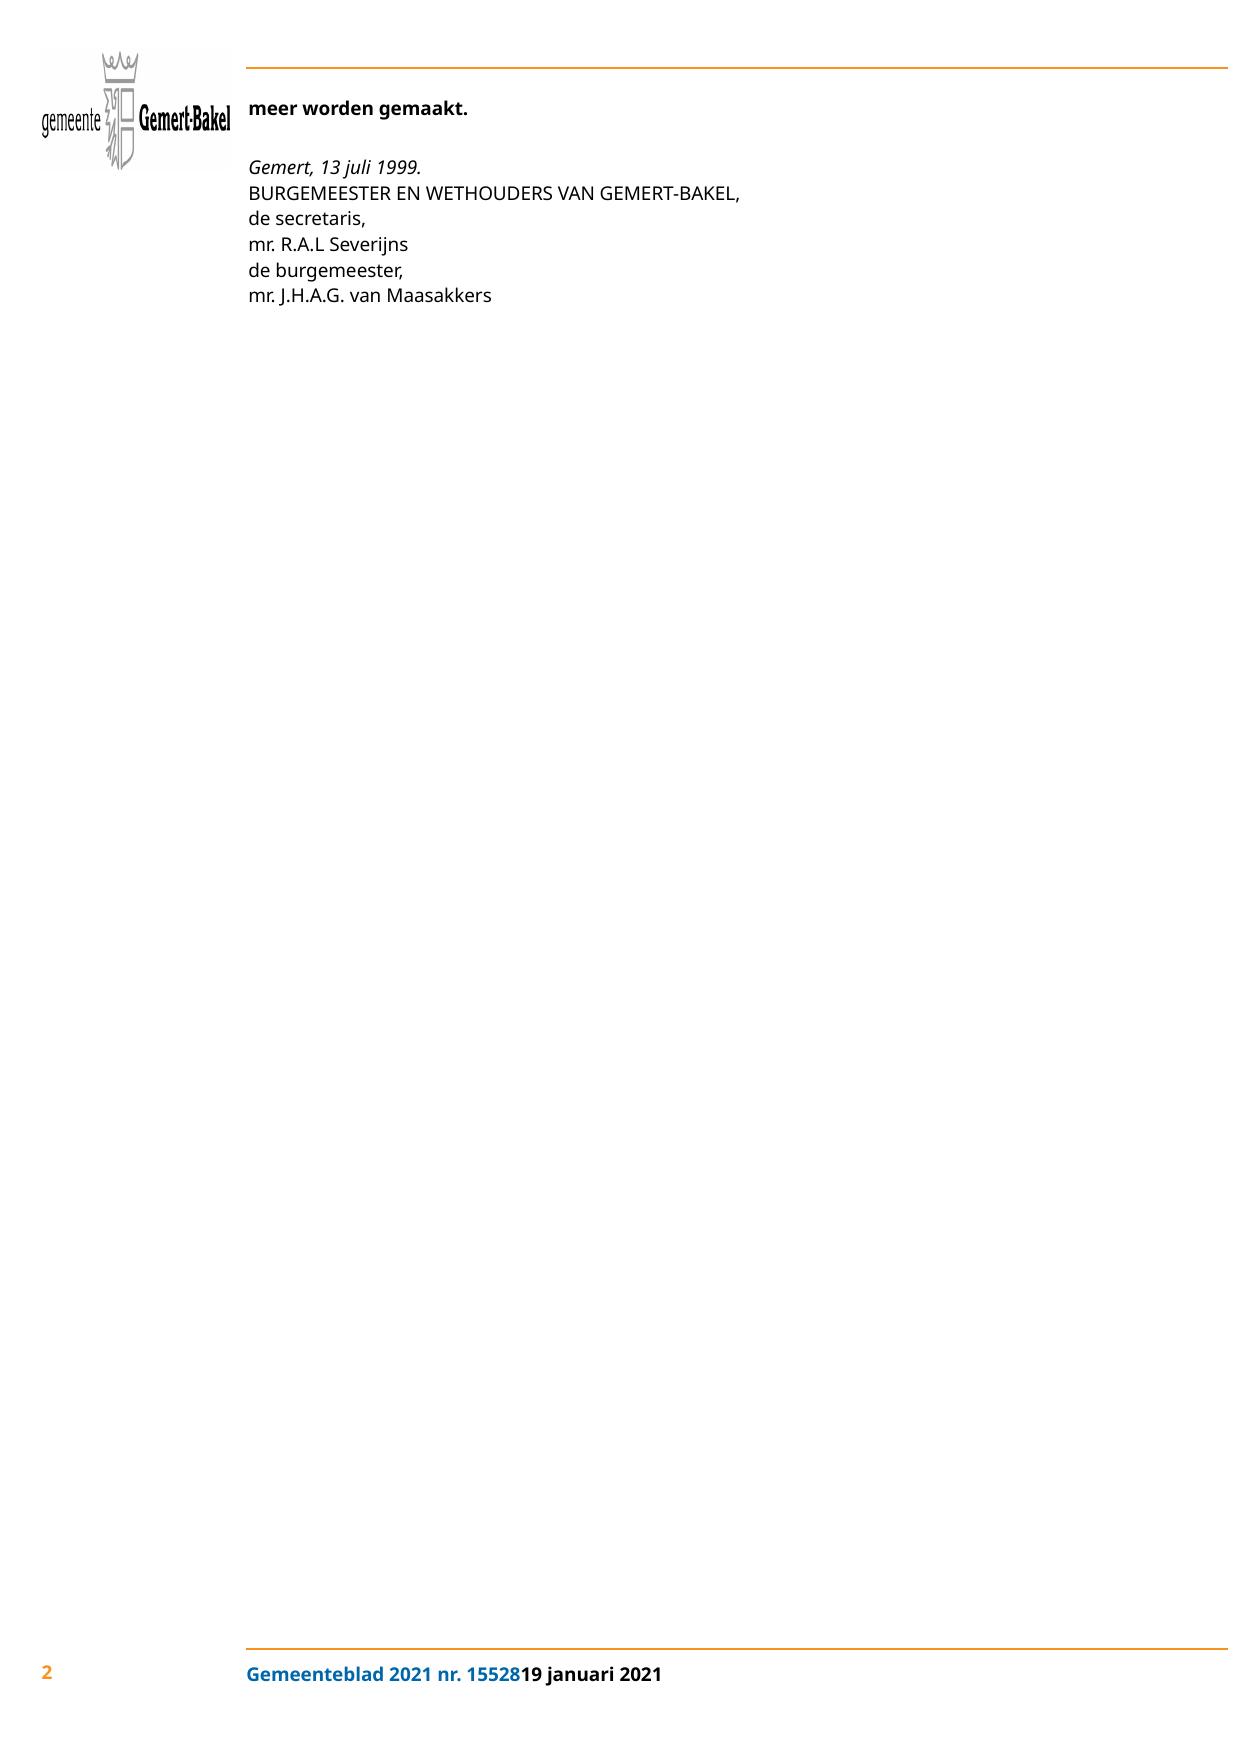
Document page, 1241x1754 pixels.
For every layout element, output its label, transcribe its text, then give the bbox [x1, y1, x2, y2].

text de secretaris, [248, 205, 1152, 231]
text mr. R.A.L Severijns [248, 231, 1152, 257]
text de burgemeester, [248, 257, 1152, 283]
text meer worden gemaakt. [248, 95, 1152, 121]
picture [41, 47, 231, 172]
text BURGEMEESTER EN WETHOUDERS VAN GEMERT-BAKEL, [248, 180, 1152, 205]
text Gemert, 13 juli 1999. [248, 154, 1152, 180]
text mr. J.H.A.G. van Maasakkers [248, 283, 1152, 308]
